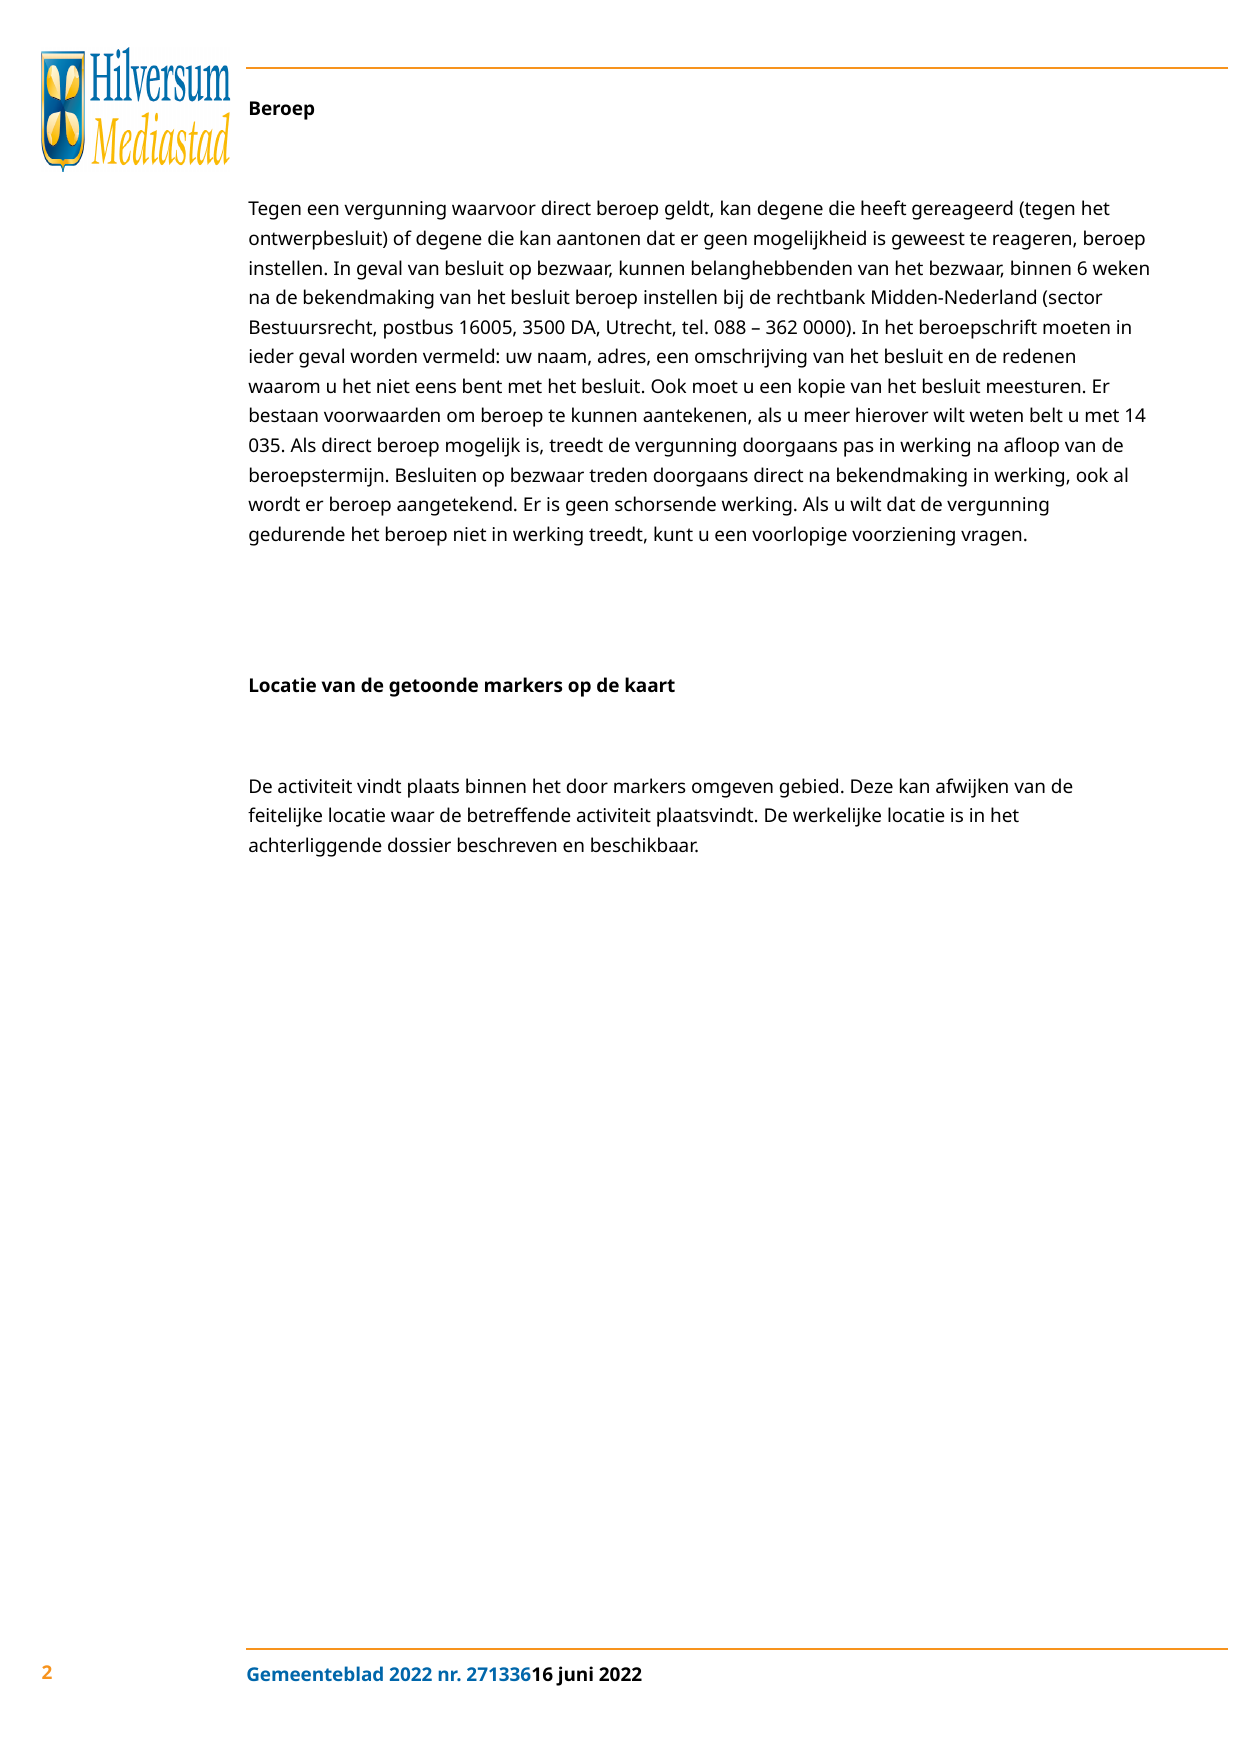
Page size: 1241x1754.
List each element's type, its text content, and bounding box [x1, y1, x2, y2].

picture [41, 47, 231, 172]
text De activiteit vindt plaats binnen het door markers omgeven gebied. Deze kan afwijken van de feitelijke locatie waar de betreffende activiteit plaatsvindt. De werkelijke locatie is in het achterliggende dossier beschreven en beschikbaar. [248, 773, 1152, 858]
text Tegen een vergunning waarvoor direct beroep geldt, kan degene die heeft gereageerd (tegen het ontwerpbesluit) of degene die kan aantonen dat er geen mogelijkheid is geweest te reageren, beroep instellen. In geval van besluit op bezwaar, kunnen belanghebbenden van het bezwaar, binnen 6 weken na de bekendmaking van het besluit beroep instellen bij de rechtbank Midden-Nederland (sector Bestuursrecht, postbus 16005, 3500 DA, Utrecht, tel. 088 – 362 0000). In het beroepschrift moeten in ieder geval worden vermeld: uw naam, adres, een omschrijving van het besluit en de redenen waarom u het niet eens bent met het besluit. Ook moet u een kopie van het besluit meesturen. Er bestaan voorwaarden om beroep te kunnen aantekenen, als u meer hierover wilt weten belt u met 14 035. Als direct beroep mogelijk is, treedt de vergunning doorgaans pas in werking na afloop van de beroepstermijn. Besluiten op bezwaar treden doorgaans direct na bekendmaking in werking, ook al wordt er beroep aangetekend. Er is geen schorsende werking. Als u wilt dat de vergunning gedurende het beroep niet in werking treedt, kunt u een voorlopige voorziening vragen. [248, 196, 1152, 547]
text Beroep [248, 95, 1152, 121]
text Locatie van de getoonde markers op de kaart [248, 672, 1152, 698]
